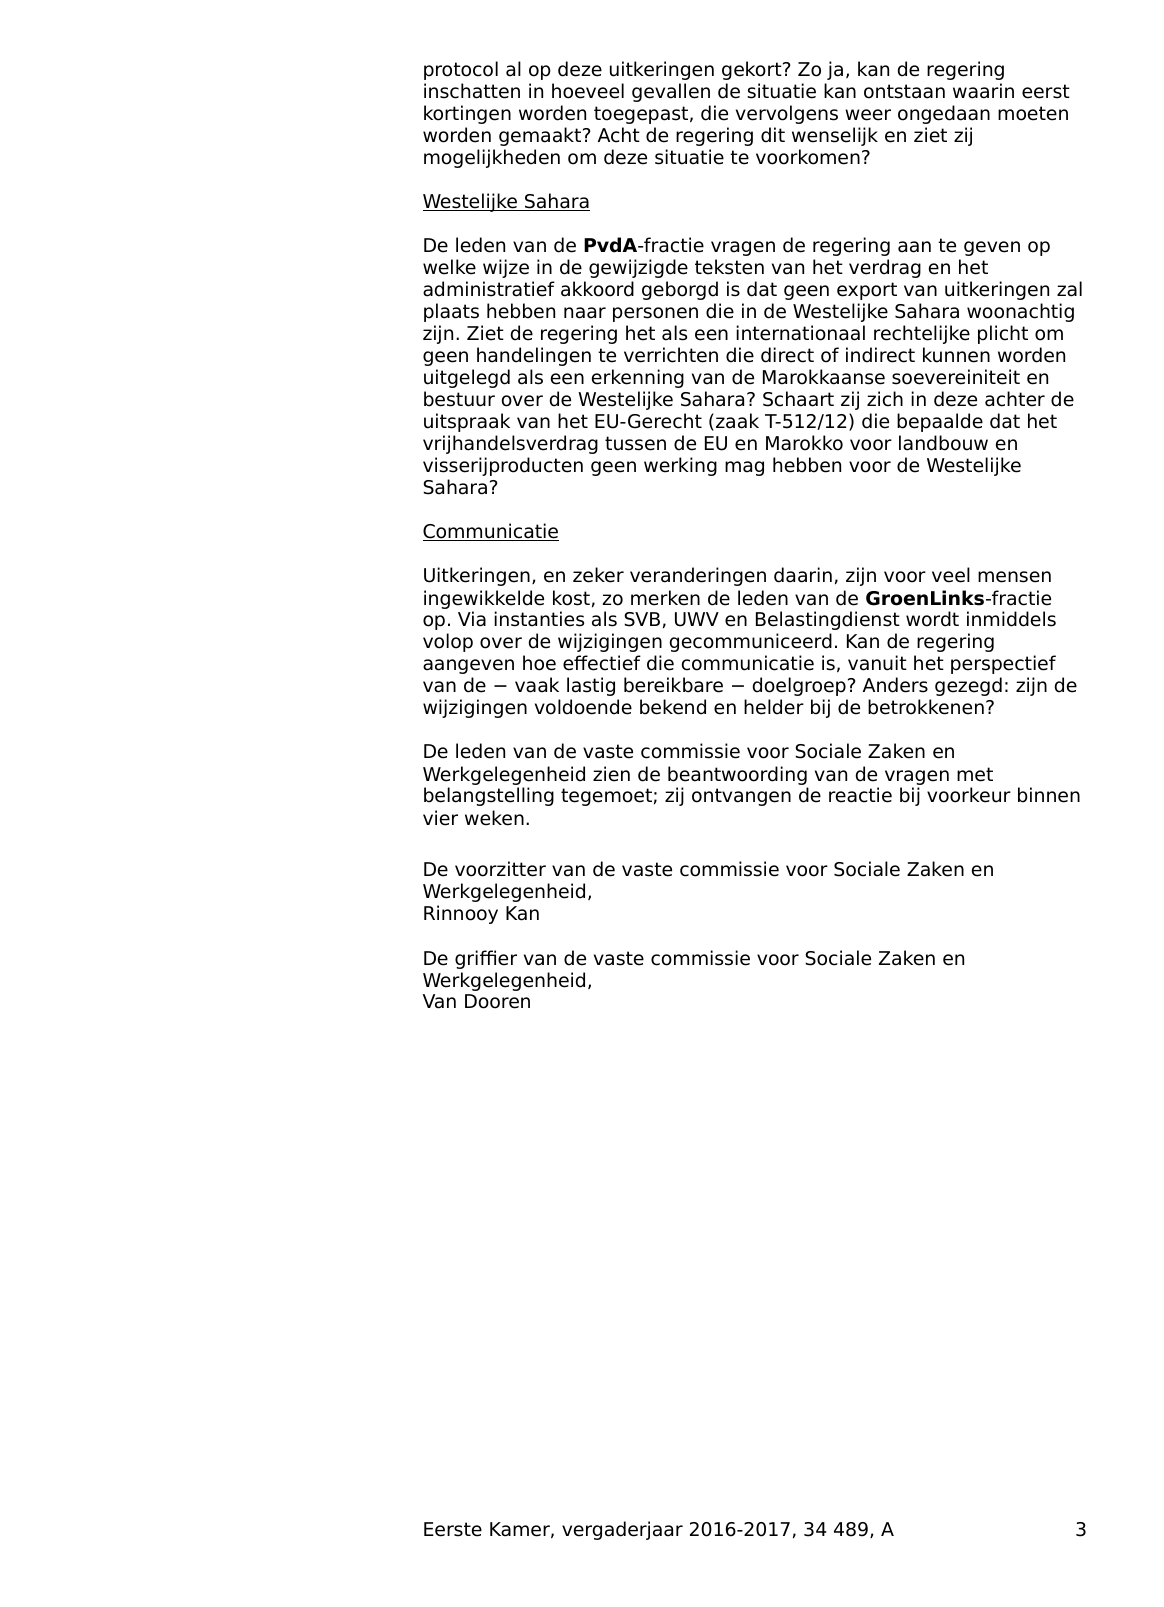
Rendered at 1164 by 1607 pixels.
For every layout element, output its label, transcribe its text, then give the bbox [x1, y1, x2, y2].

text De leden van de PvdA-fractie vragen de regering aan te geven op welke wijze in de gewijzigde teksten van het verdrag en het administratief akkoord geborgd is dat geen export van uitkeringen zal plaats hebben naar personen die in de Westelijke Sahara woonachtig zijn. Ziet de regering het als een internationaal rechtelijke plicht om geen handelingen te verrichten die direct of indirect kunnen worden uitgelegd als een erkenning van de Marokkaanse soevereiniteit en bestuur over de Westelijke Sahara? Schaart zij zich in deze achter de uitspraak van het EU-Gerecht (zaak T-512/12) die bepaalde dat het vrijhandelsverdrag tussen de EU en Marokko voor landbouw en visserijproducten geen werking mag hebben voor de Westelijke Sahara? [422, 235, 1087, 499]
subtitle Communicatie [422, 521, 1087, 543]
text protocol al op deze uitkeringen gekort? Zo ja, kan de regering inschatten in hoeveel gevallen de situatie kan ontstaan waarin eerst kortingen worden toegepast, die vervolgens weer ongedaan moeten worden gemaakt? Acht de regering dit wenselijk en ziet zij mogelijkheden om deze situatie te voorkomen? [422, 59, 1087, 169]
text De leden van de vaste commissie voor Sociale Zaken en Werkgelegenheid zien de beantwoording van de vragen met belangstelling tegemoet; zij ontvangen de reactie bij voorkeur binnen vier weken. [422, 741, 1087, 829]
text De griffier van de vaste commissie voor Sociale Zaken en Werkgelegenheid, Van Dooren [422, 947, 1087, 1013]
text De voorzitter van de vaste commissie voor Sociale Zaken en Werkgelegenheid, Rinnooy Kan [422, 859, 1087, 925]
subtitle Westelijke Sahara [422, 191, 1087, 213]
text Uitkeringen, en zeker veranderingen daarin, zijn voor veel mensen ingewikkelde kost, zo merken de leden van de GroenLinks-fractie op. Via instanties als SVB, UWV en Belastingdienst wordt inmiddels volop over de wijzigingen gecommuniceerd. Kan de regering aangeven hoe effectief die communicatie is, vanuit het perspectief van de − vaak lastig bereikbare − doelgroep? Anders gezegd: zijn de wijzigingen voldoende bekend en helder bij de betrokkenen? [422, 565, 1087, 719]
